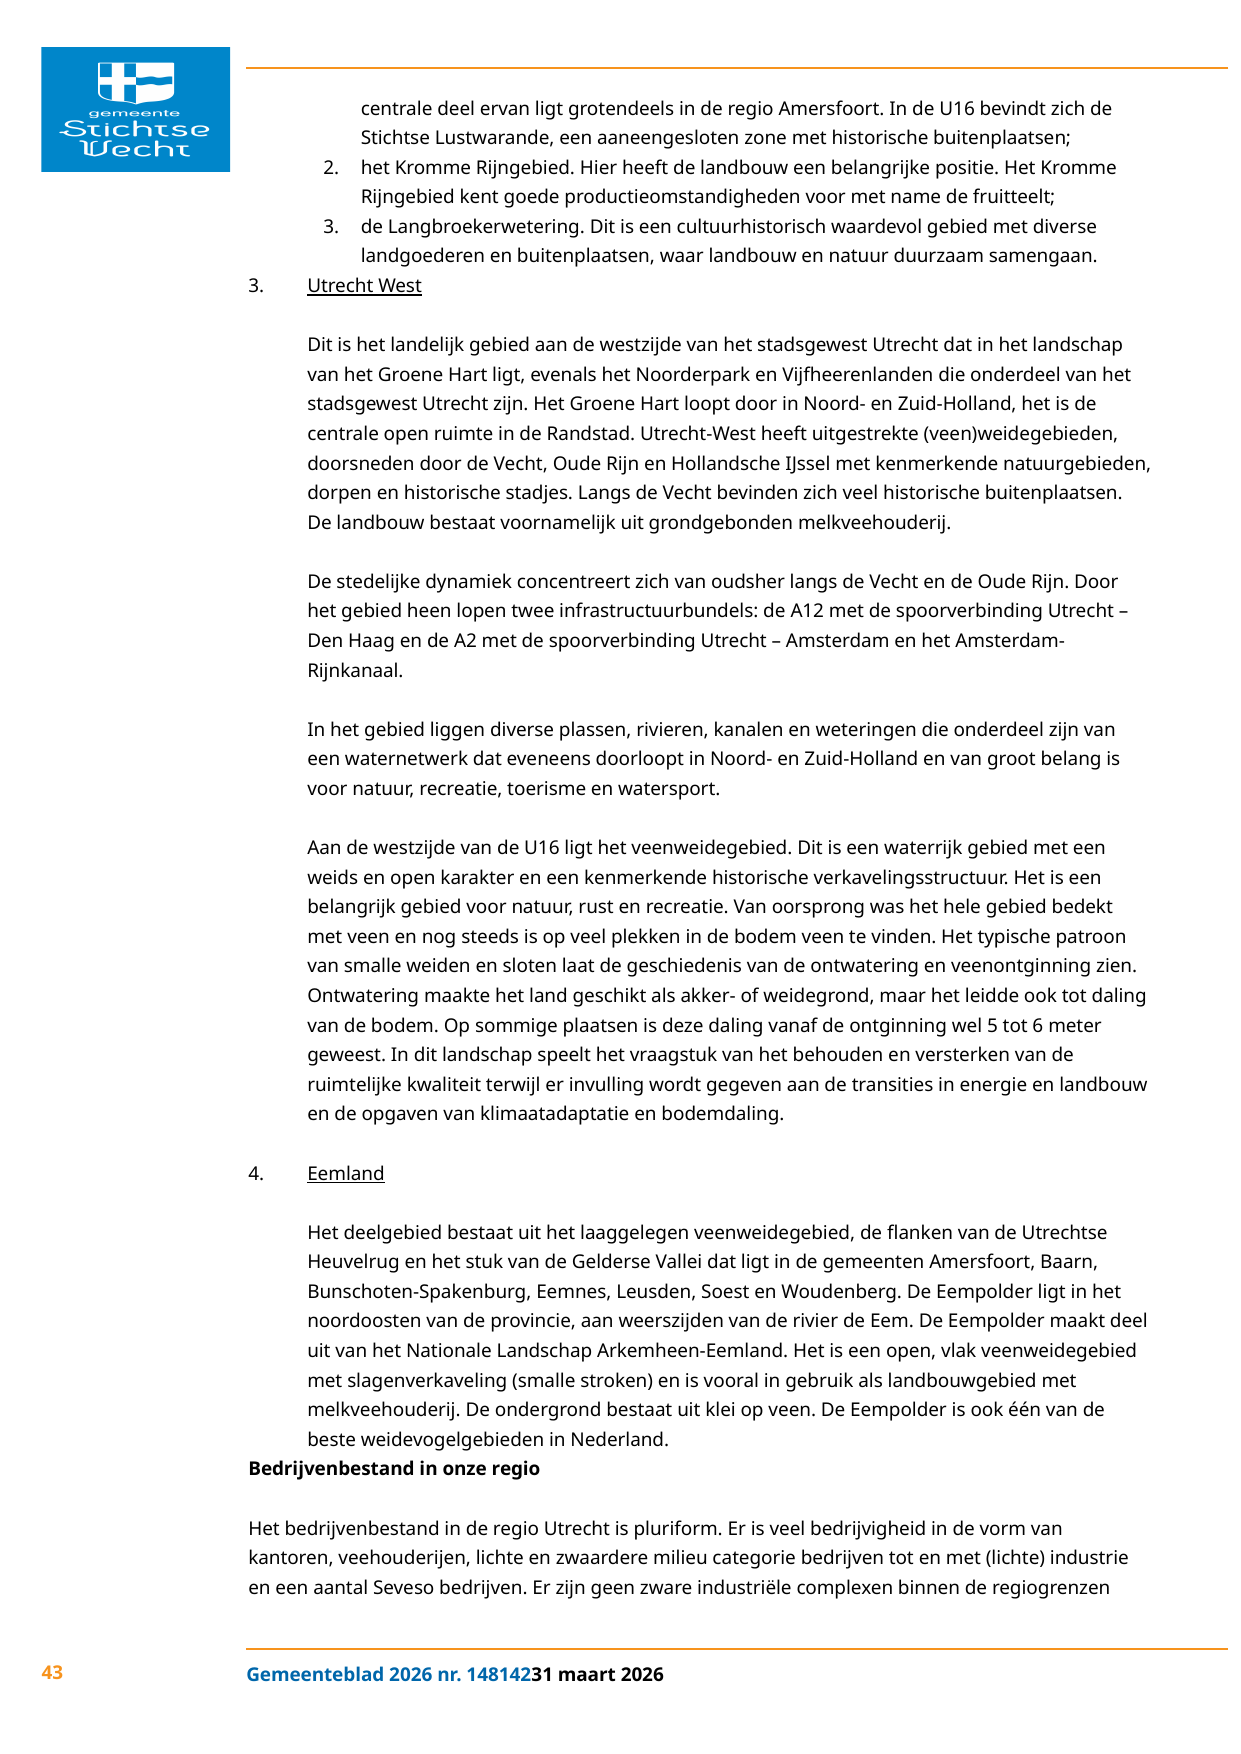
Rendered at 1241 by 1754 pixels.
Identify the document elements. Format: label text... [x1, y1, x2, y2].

list Dit is het landelijk gebied aan de westzijde van het stadsgewest Utrecht dat in het landschap van het Groene Hart ligt, evenals het Noorderpark en Vijfheerenlanden die onderdeel van het stadsgewest Utrecht zijn. Het Groene Hart loopt door in Noord- en Zuid-Holland, het is de centrale open ruimte in de Randstad. Utrecht-West heeft uitgestrekte (veen)weidegebieden, doorsneden door de Vecht, Oude Rijn en Hollandsche IJssel met kenmerkende natuurgebieden, dorpen en historische stadjes. Langs de Vecht bevinden zich veel historische buitenplaatsen. De landbouw bestaat voornamelijk uit grondgebonden melkveehouderij. [248, 331, 1152, 535]
list Utrecht West [248, 272, 1152, 298]
list het Kromme Rijngebied. Hier heeft de landbouw een belangrijke positie. Het Kromme Rijngebied kent goede productieomstandigheden voor met name de fruitteelt; [323, 154, 1152, 209]
list In het gebied liggen diverse plassen, rivieren, kanalen en weteringen die onderdeel zijn van een waternetwerk dat eveneens doorloopt in Noord- en Zuid-Holland en van groot belang is voor natuur, recreatie, toerisme en watersport. [248, 716, 1152, 801]
list centrale deel ervan ligt grotendeels in de regio Amersfoort. In de U16 bevindt zich de Stichtse Lustwarande, een aaneengesloten zone met historische buitenplaatsen; [323, 95, 1152, 150]
list Het deelgebied bestaat uit het laaggelegen veenweidegebied, de flanken van de Utrechtse Heuvelrug en het stuk van de Gelderse Vallei dat ligt in de gemeenten Amersfoort, Baarn, Bunschoten-Spakenburg, Eemnes, Leusden, Soest en Woudenberg. De Eempolder ligt in het noordoosten van de provincie, aan weerszijden van de rivier de Eem. De Eempolder maakt deel uit van het Nationale Landschap Arkemheen-Eemland. Het is een open, vlak veenweidegebied met slagenverkaveling (smalle stroken) en is vooral in gebruik als landbouwgebied met melkveehouderij. De ondergrond bestaat uit klei op veen. De Eempolder is ook één van de beste weidevogelgebieden in Nederland. [248, 1219, 1152, 1452]
list Aan de westzijde van de U16 ligt het veenweidegebied. Dit is een waterrijk gebied met een weids en open karakter en een kenmerkende historische verkavelingsstructuur. Het is een belangrijk gebied voor natuur, rust en recreatie. Van oorsprong was het hele gebied bedekt met veen en nog steeds is op veel plekken in de bodem veen te vinden. Het typische patroon van smalle weiden en sloten laat de geschiedenis van de ontwatering en veenontginning zien. Ontwatering maakte het land geschikt als akker- of weidegrond, maar het leidde ook tot daling van de bodem. Op sommige plaatsen is deze daling vanaf de ontginning wel 5 tot 6 meter geweest. In dit landschap speelt het vraagstuk van het behouden en versterken van de ruimtelijke kwaliteit terwijl er invulling wordt gegeven aan de transities in energie en landbouw en de opgaven van klimaatadaptatie en bodemdaling. [248, 834, 1152, 1126]
list Eemland [248, 1160, 1152, 1186]
text Bedrijvenbestand in onze regio [248, 1456, 1152, 1481]
list de Langbroekerwetering. Dit is een cultuurhistorisch waardevol gebied met diverse landgoederen en buitenplaatsen, waar landbouw en natuur duurzaam samengaan. [323, 213, 1152, 268]
picture [137, 63, 174, 103]
picture [99, 63, 135, 101]
text Het bedrijvenbestand in de regio Utrecht is pluriform. Er is veel bedrijvigheid in de vorm van kantoren, veehouderijen, lichte en zwaardere milieu categorie bedrijven tot en met (lichte) industrie en een aantal Seveso bedrijven. Er zijn geen zware industriële complexen binnen de regiogrenzen [248, 1515, 1152, 1600]
list De stedelijke dynamiek concentreert zich van oudsher langs de Vecht en de Oude Rijn. Door het gebied heen lopen twee infrastructuurbundels: de A12 met de spoorverbinding Utrecht – Den Haag en de A2 met de spoorverbinding Utrecht – Amsterdam en het Amsterdam-Rijnkanaal. [248, 568, 1152, 683]
